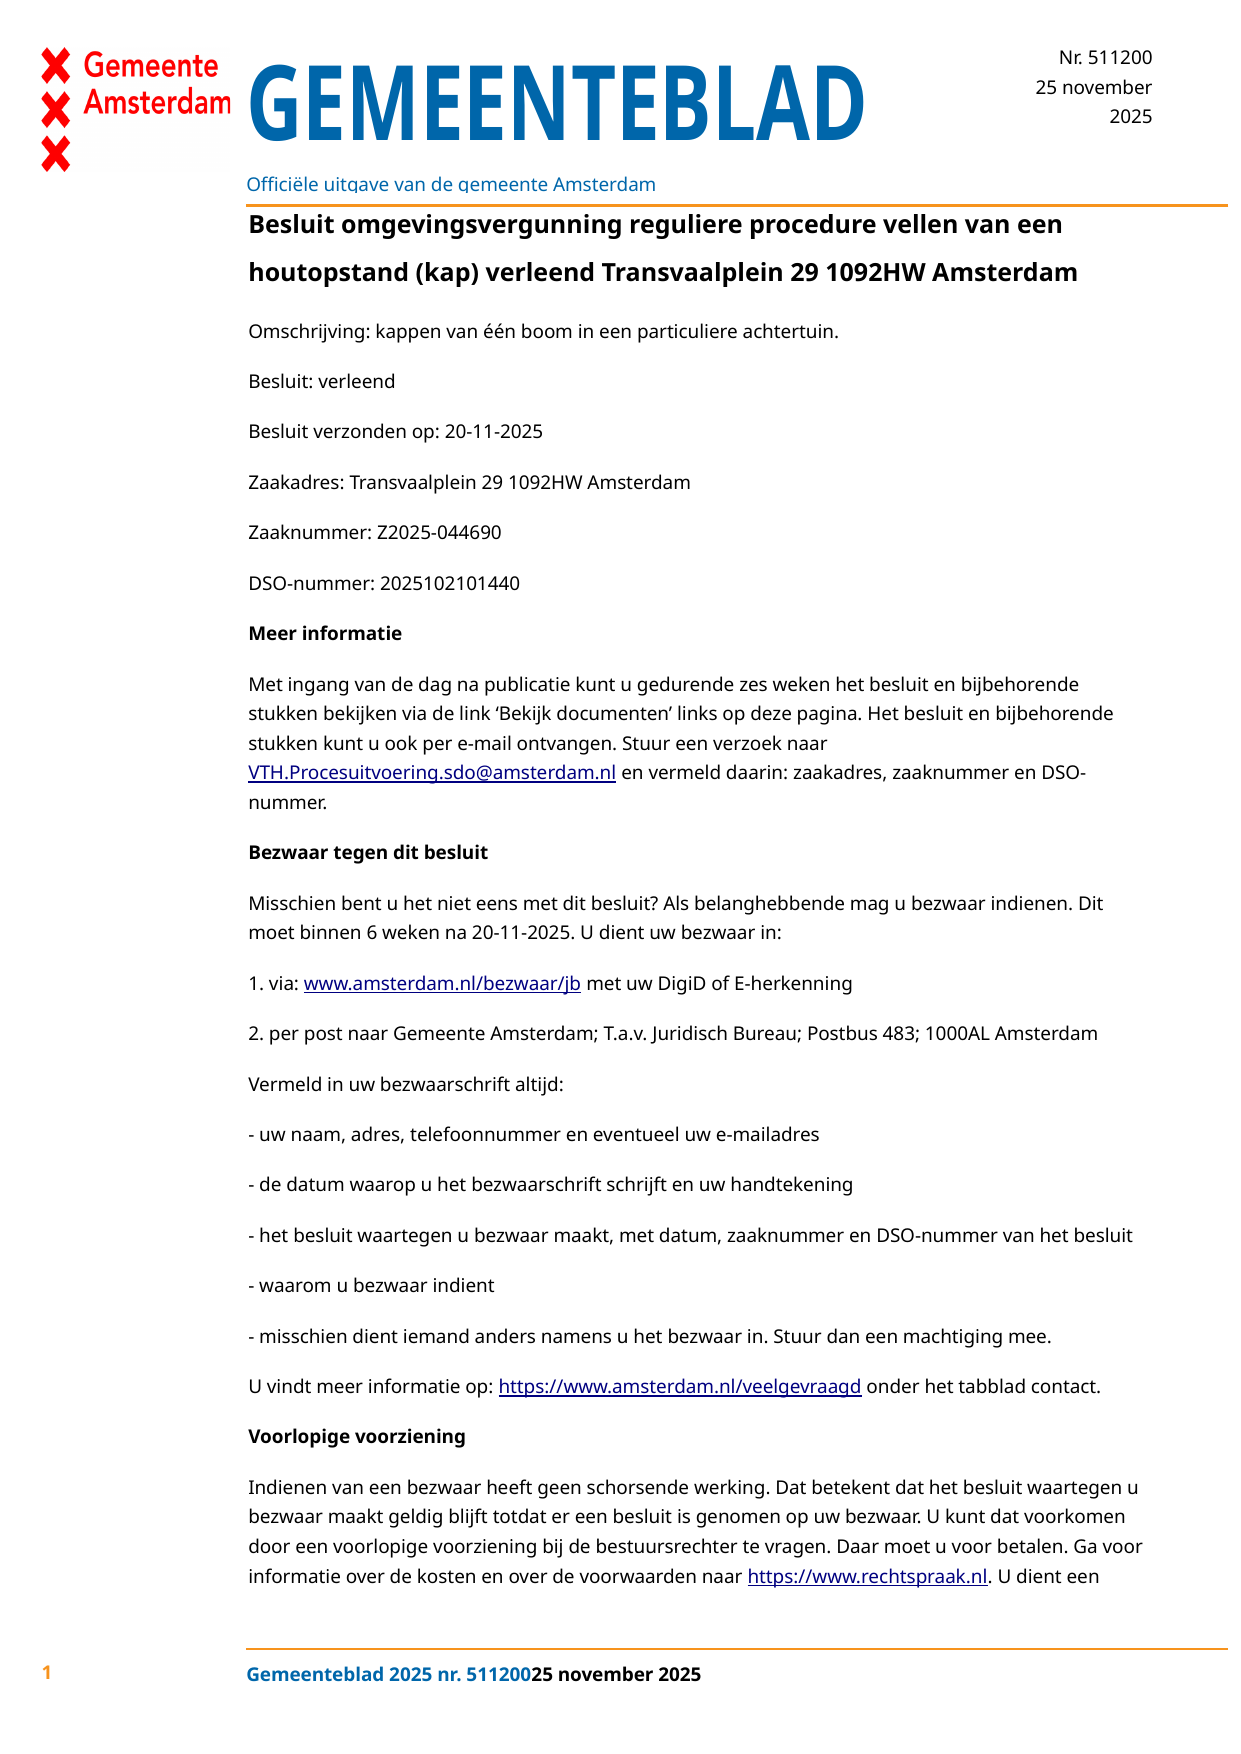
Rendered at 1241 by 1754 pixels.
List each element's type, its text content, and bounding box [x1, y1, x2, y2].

picture [41, 47, 231, 172]
text 1. via: www.amsterdam.nl/bezwaar/jb met uw DigiD of E-herkenning [248, 970, 1152, 996]
text Voorlopige voorziening [248, 1424, 1152, 1449]
text - de datum waarop u het bezwaarschrift schrijft en uw handtekening [248, 1172, 1152, 1197]
text U vindt meer informatie op: https://www.amsterdam.nl/veelgevraagd onder het tabblad contact. [248, 1373, 1152, 1399]
text Bezwaar tegen dit besluit [248, 839, 1152, 865]
text Zaaknummer: Z2025-044690 [248, 519, 1152, 545]
text Omschrijving: kappen van één boom in een particuliere achtertuin. [248, 318, 1152, 344]
text Besluit: verleend [248, 368, 1152, 394]
text 2. per post naar Gemeente Amsterdam; T.a.v. Juridisch Bureau; Postbus 483; 1000AL Amsterdam [248, 1020, 1152, 1046]
text Besluit verzonden op: 20-11-2025 [248, 419, 1152, 444]
text Meer informatie [248, 620, 1152, 646]
text Zaakadres: Transvaalplein 29 1092HW Amsterdam [248, 469, 1152, 495]
text Besluit omgevingsvergunning reguliere procedure vellen van een houtopstand (kap) verleend Transvaalplein 29 1092HW Amsterdam [248, 207, 1152, 288]
text Met ingang van de dag na publicatie kunt u gedurende zes weken het besluit en bijbehorende stukken bekijken via de link ‘Bekijk documenten’ links op deze pagina. Het besluit en bijbehorende stukken kunt u ook per e-mail ontvangen. Stuur een verzoek naar VTH.Procesuitvoering.sdo@amsterdam.nl en vermeld daarin: zaakadres, zaaknummer en DSO-nummer. [248, 671, 1152, 815]
text DSO-nummer: 2025102101440 [248, 570, 1152, 596]
text Misschien bent u het niet eens met dit besluit? Als belanghebbende mag u bezwaar indienen. Dit moet binnen 6 weken na 20-11-2025. U dient uw bezwaar in: [248, 890, 1152, 945]
text - waarom u bezwaar indient [248, 1272, 1152, 1298]
text - het besluit waartegen u bezwaar maakt, met datum, zaaknummer en DSO-nummer van het besluit [248, 1222, 1152, 1248]
text Indienen van een bezwaar heeft geen schorsende werking. Dat betekent dat het besluit waartegen u bezwaar maakt geldig blijft totdat er een besluit is genomen op uw bezwaar. U kunt dat voorkomen door een voorlopige voorziening bij de bestuursrechter te vragen. Daar moet u voor betalen. Ga voor informatie over de kosten en over de voorwaarden naar https://www.rechtspraak.nl. U dient een [248, 1474, 1152, 1589]
text Vermeld in uw bezwaarschrift altijd: [248, 1071, 1152, 1097]
text - misschien dient iemand anders namens u het bezwaar in. Stuur dan een machtiging mee. [248, 1323, 1152, 1349]
text - uw naam, adres, telefoonnummer en eventueel uw e-mailadres [248, 1121, 1152, 1147]
